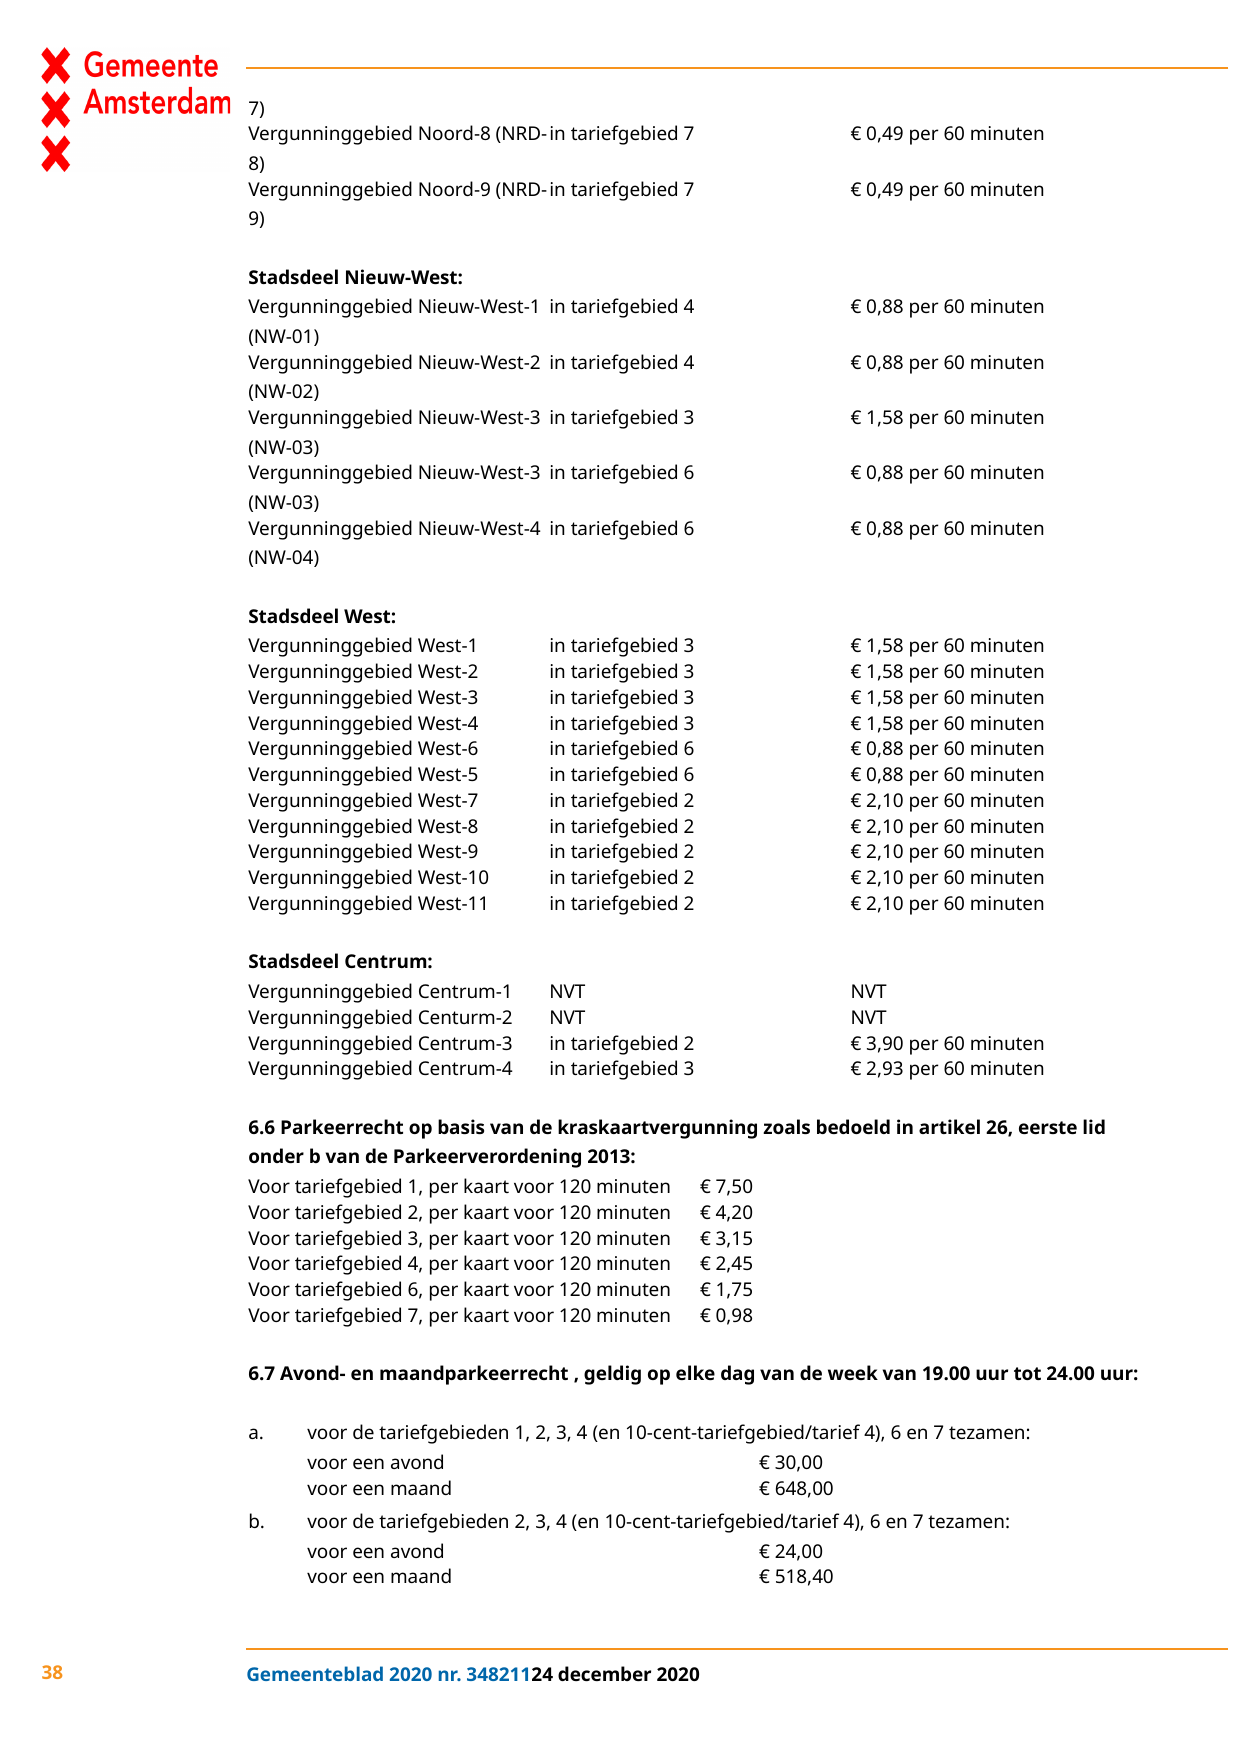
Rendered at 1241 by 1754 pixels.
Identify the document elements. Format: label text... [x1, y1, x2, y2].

table_cell € 0,88 per 60 minuten [850, 761, 1152, 787]
table_cell voor een maand [307, 1564, 759, 1589]
table_cell Vergunninggebied West-8 [248, 813, 549, 838]
table_cell voor een maand [307, 1475, 759, 1501]
table_cell € 3,90 per 60 minuten [850, 1030, 1152, 1055]
table_cell € 4,20 [700, 1199, 1152, 1225]
table_cell € 0,88 per 60 minuten [850, 515, 1152, 570]
table_header Vergunninggebied West-1 [248, 633, 549, 658]
table_cell Voor tariefgebied 7, per kaart voor 120 minuten [248, 1302, 700, 1328]
table_header voor een avond [307, 1538, 759, 1564]
table_cell Vergunninggebied Nieuw-West-4 (NW-04) [248, 515, 549, 570]
table_cell € 0,88 per 60 minuten [850, 736, 1152, 761]
table_cell in tariefgebied 2 [549, 890, 850, 916]
table_cell Voor tariefgebied 2, per kaart voor 120 minuten [248, 1199, 700, 1225]
table_cell Vergunninggebied West-3 [248, 684, 549, 710]
table_cell in tariefgebied 2 [549, 1030, 850, 1055]
table_cell € 2,10 per 60 minuten [850, 787, 1152, 813]
table_cell € 1,58 per 60 minuten [850, 659, 1152, 684]
table_cell Voor tariefgebied 4, per kaart voor 120 minuten [248, 1250, 700, 1276]
table_header NVT [850, 978, 1152, 1004]
table_cell in tariefgebied 2 [549, 813, 850, 838]
table_header € 7,50 [700, 1173, 1152, 1199]
table_cell Vergunninggebied West-9 [248, 839, 549, 864]
table_cell in tariefgebied 6 [549, 515, 850, 570]
table_cell € 2,10 per 60 minuten [850, 890, 1152, 916]
picture [41, 47, 231, 172]
table_cell Vergunninggebied Noord-9 (NRD-9) [248, 176, 549, 231]
table_cell € 1,75 [700, 1276, 1152, 1302]
table_cell € 648,00 [759, 1475, 1211, 1501]
table_cell in tariefgebied 2 [549, 839, 850, 864]
table_cell € 3,15 [700, 1225, 1152, 1250]
table_cell Voor tariefgebied 6, per kaart voor 120 minuten [248, 1276, 700, 1302]
table_header € 1,58 per 60 minuten [850, 633, 1152, 658]
table_header € 30,00 [759, 1449, 1211, 1475]
table_cell € 0,49 per 60 minuten [850, 176, 1152, 231]
text Stadsdeel Centrum: [248, 948, 1152, 974]
table_cell Vergunninggebied Centrum-3 [248, 1030, 549, 1055]
table_cell in tariefgebied 3 [549, 404, 850, 459]
table_cell € 2,93 per 60 minuten [850, 1055, 1152, 1081]
table_cell Vergunninggebied West-6 [248, 736, 549, 761]
text 6.7 Avond- en maandparkeerrecht , geldig op elke dag van de week van 19.00 uur tot 24.00 uur: [248, 1360, 1152, 1386]
table_cell Vergunninggebied Nieuw-West-3 (NW-03) [248, 460, 549, 515]
table_cell in tariefgebied 2 [549, 787, 850, 813]
table_cell Vergunninggebied West-10 [248, 864, 549, 890]
table_header Vergunninggebied Centrum-1 [248, 978, 549, 1004]
table_cell NVT [850, 1004, 1152, 1030]
table_header NVT [549, 978, 850, 1004]
table_header in tariefgebied 3 [549, 633, 850, 658]
table_cell in tariefgebied 4 [549, 349, 850, 404]
table_cell in tariefgebied 6 [549, 460, 850, 515]
table_cell € 2,10 per 60 minuten [850, 839, 1152, 864]
table_cell € 0,88 per 60 minuten [850, 460, 1152, 515]
table_cell Vergunninggebied Centurm-2 [248, 1004, 549, 1030]
table_cell € 0,49 per 60 minuten [850, 121, 1152, 176]
table_cell in tariefgebied 6 [549, 736, 850, 761]
table_cell Vergunninggebied West-7 [248, 787, 549, 813]
table_cell in tariefgebied 7 [549, 176, 850, 231]
table_cell Vergunninggebied West-4 [248, 710, 549, 736]
table_header voor een avond [307, 1449, 759, 1475]
table_cell € 2,45 [700, 1250, 1152, 1276]
table_cell Vergunninggebied Nieuw-West-2 (NW-02) [248, 349, 549, 404]
table_header € 24,00 [759, 1538, 1211, 1564]
list voor de tariefgebieden 1, 2, 3, 4 (en 10-cent-tariefgebied/tarief 4), 6 en 7 tezamen: [248, 1419, 1152, 1445]
table_header Voor tariefgebied 1, per kaart voor 120 minuten [248, 1173, 700, 1199]
table_cell € 2,10 per 60 minuten [850, 864, 1152, 890]
table_cell Vergunninggebied West-11 [248, 890, 549, 916]
table_cell in tariefgebied 3 [549, 684, 850, 710]
table_header € 0,88 per 60 minuten [850, 294, 1152, 349]
table_cell € 1,58 per 60 minuten [850, 710, 1152, 736]
table_header Vergunninggebied Nieuw-West-1 (NW-01) [248, 294, 549, 349]
table_cell in tariefgebied 6 [549, 761, 850, 787]
table_cell Voor tariefgebied 3, per kaart voor 120 minuten [248, 1225, 700, 1250]
table_cell Vergunninggebied West-5 [248, 761, 549, 787]
text 6.6 Parkeerrecht op basis van de kraskaartvergunning zoals bedoeld in artikel 26, eerste lid onder b van de Parkeerverordening 2013: [248, 1114, 1152, 1169]
list voor de tariefgebieden 2, 3, 4 (en 10-cent-tariefgebied/tarief 4), 6 en 7 tezamen: [248, 1508, 1152, 1534]
table_cell Vergunninggebied Nieuw-West-3 (NW-03) [248, 404, 549, 459]
table_cell in tariefgebied 7 [549, 121, 850, 176]
table_cell in tariefgebied 2 [549, 864, 850, 890]
text Stadsdeel West: [248, 603, 1152, 629]
table_cell Vergunninggebied Noord-8 (NRD-8) [248, 121, 549, 176]
table_cell € 518,40 [759, 1564, 1211, 1589]
table_cell € 1,58 per 60 minuten [850, 684, 1152, 710]
table_cell Vergunninggebied Centrum-4 [248, 1055, 549, 1081]
table_cell € 1,58 per 60 minuten [850, 404, 1152, 459]
table_cell 7) [248, 95, 549, 121]
table_cell in tariefgebied 3 [549, 659, 850, 684]
table_cell [850, 95, 1152, 121]
table_cell NVT [549, 1004, 850, 1030]
table_cell in tariefgebied 3 [549, 1055, 850, 1081]
table_cell in tariefgebied 3 [549, 710, 850, 736]
table_header in tariefgebied 4 [549, 294, 850, 349]
table_cell € 2,10 per 60 minuten [850, 813, 1152, 838]
table_cell Vergunninggebied West-2 [248, 659, 549, 684]
table_cell € 0,98 [700, 1302, 1152, 1328]
table_cell € 0,88 per 60 minuten [850, 349, 1152, 404]
text Stadsdeel Nieuw-West: [248, 264, 1152, 290]
table_cell [549, 95, 850, 121]
